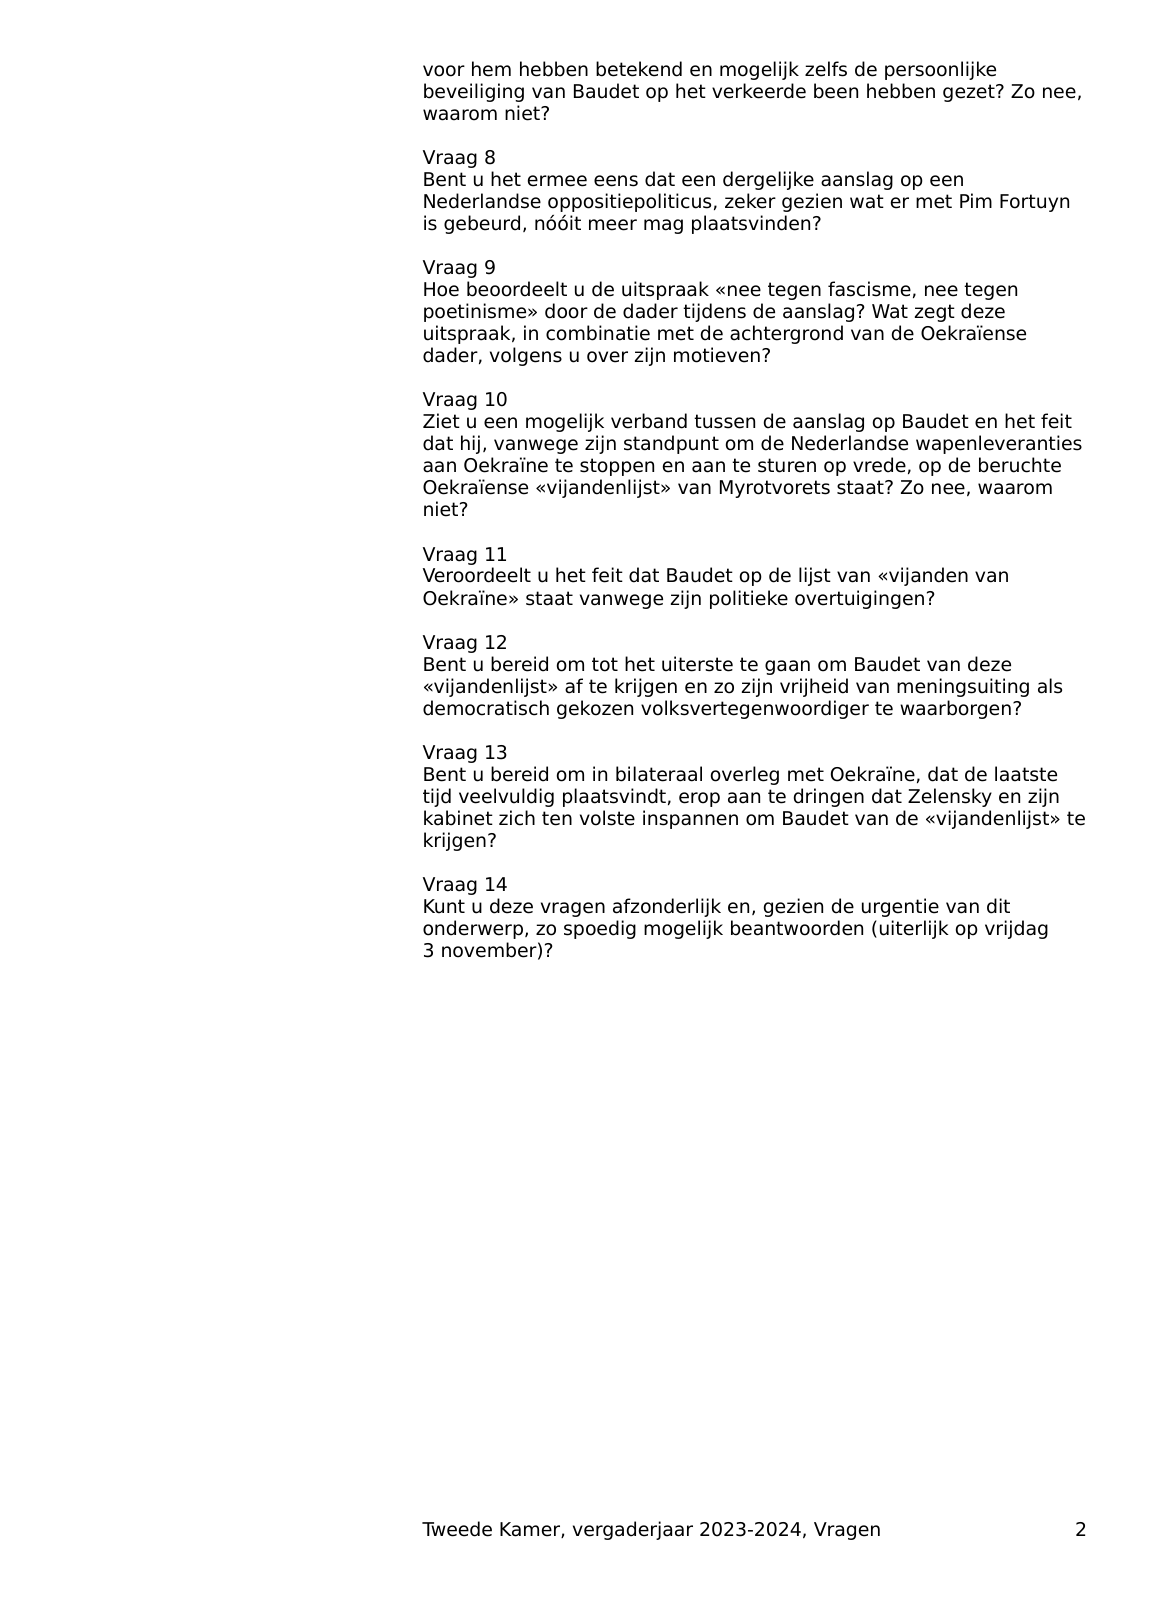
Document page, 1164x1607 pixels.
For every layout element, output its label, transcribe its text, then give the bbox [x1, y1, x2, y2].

text Vraag 8 [422, 147, 1087, 169]
text Vraag 13 [422, 742, 1087, 764]
text voor hem hebben betekend en mogelijk zelfs de persoonlijke beveiliging van Baudet op het verkeerde been hebben gezet? Zo nee, waarom niet? [422, 59, 1087, 125]
text Vraag 14 [422, 874, 1087, 896]
text Ziet u een mogelijk verband tussen de aanslag op Baudet en het feit dat hij, vanwege zijn standpunt om de Nederlandse wapenleveranties aan Oekraïne te stoppen en aan te sturen op vrede, op de beruchte Oekraïense «vijandenlijst» van Myrotvorets staat? Zo nee, waarom niet? [422, 411, 1087, 521]
text Vraag 11 [422, 543, 1087, 565]
text Bent u bereid om in bilateraal overleg met Oekraïne, dat de laatste tijd veelvuldig plaatsvindt, erop aan te dringen dat Zelensky en zijn kabinet zich ten volste inspannen om Baudet van de «vijandenlijst» te krijgen? [422, 764, 1087, 852]
text Vraag 9 [422, 257, 1087, 279]
text Hoe beoordeelt u de uitspraak «nee tegen fascisme, nee tegen poetinisme» door de dader tijdens de aanslag? Wat zegt deze uitspraak, in combinatie met de achtergrond van de Oekraïense dader, volgens u over zijn motieven? [422, 279, 1087, 367]
text Bent u het ermee eens dat een dergelijke aanslag op een Nederlandse oppositiepoliticus, zeker gezien wat er met Pim Fortuyn is gebeurd, nóóit meer mag plaatsvinden? [422, 169, 1087, 235]
text Vraag 12 [422, 632, 1087, 653]
text Veroordeelt u het feit dat Baudet op de lijst van «vijanden van Oekraïne» staat vanwege zijn politieke overtuigingen? [422, 565, 1087, 609]
text Kunt u deze vragen afzonderlijk en, gezien de urgentie van dit onderwerp, zo spoedig mogelijk beantwoorden (uiterlijk op vrijdag 3 november)? [422, 896, 1087, 962]
text Bent u bereid om tot het uiterste te gaan om Baudet van deze «vijandenlijst» af te krijgen en zo zijn vrijheid van meningsuiting als democratisch gekozen volksvertegenwoordiger te waarborgen? [422, 653, 1087, 719]
text Vraag 10 [422, 389, 1087, 411]
